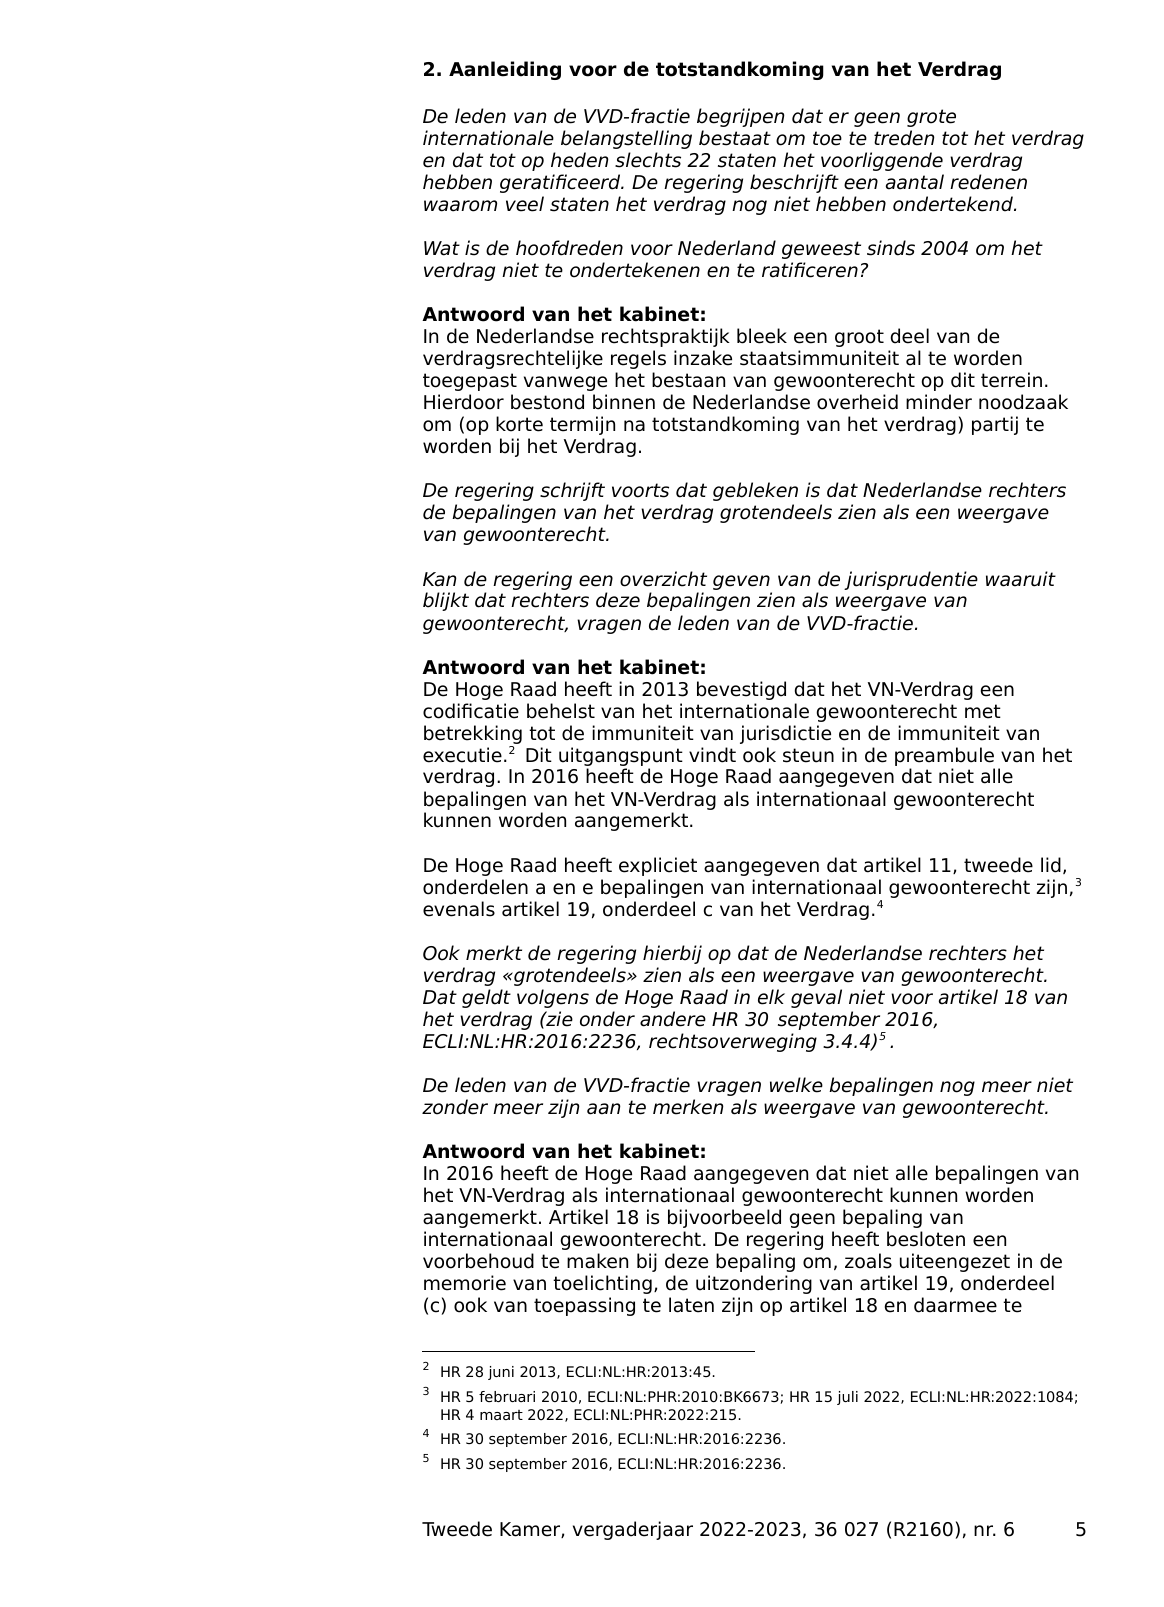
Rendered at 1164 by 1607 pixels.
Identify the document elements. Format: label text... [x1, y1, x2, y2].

text De leden van de VVD-fractie vragen welke bepalingen nog meer niet zonder meer zijn aan te merken als weergave van gewoonterecht. [422, 1075, 1087, 1119]
text HR 5 februari 2010, ECLI:NL:PHR:2010:BK6673; HR 15 juli 2022, ECLI:NL:HR:2022:1084; HR 4 maart 2022, ECLI:NL:PHR:2022:215. [422, 1385, 1087, 1424]
subtitle Antwoord van het kabinet: [422, 304, 1087, 326]
text HR 30 september 2016, ECLI:NL:HR:2016:2236. [422, 1452, 1087, 1474]
text De Hoge Raad heeft in 2013 bevestigd dat het VN-Verdrag een codificatie behelst van het internationale gewoonterecht met betrekking tot de immuniteit van jurisdictie en de immuniteit van executie. Dit uitgangspunt vindt ook steun in de preambule van het verdrag. In 2016 heeft de Hoge Raad aangegeven dat niet alle bepalingen van het VN-Verdrag als internationaal gewoonterecht kunnen worden aangemerkt. [422, 678, 1087, 832]
text HR 30 september 2016, ECLI:NL:HR:2016:2236. [422, 1427, 1087, 1449]
text In de Nederlandse rechtspraktijk bleek een groot deel van de verdragsrechtelijke regels inzake staatsimmuniteit al te worden toegepast vanwege het bestaan van gewoonterecht op dit terrein. Hierdoor bestond binnen de Nederlandse overheid minder noodzaak om (op korte termijn na totstandkoming van het verdrag) partij te worden bij het Verdrag. [422, 326, 1087, 458]
text HR 28 juni 2013, ECLI:NL:HR:2013:45. [422, 1360, 1087, 1382]
text De Hoge Raad heeft expliciet aangegeven dat artikel 11, tweede lid, onderdelen a en e bepalingen van internationaal gewoonterecht zijn, evenals artikel 19, onderdeel c van het Verdrag. [422, 854, 1087, 921]
text De regering schrijft voorts dat gebleken is dat Nederlandse rechters de bepalingen van het verdrag grotendeels zien als een weergave van gewoonterecht. [422, 480, 1087, 546]
text Ook merkt de regering hierbij op dat de Nederlandse rechters het verdrag «grotendeels» zien als een weergave van gewoonterecht. Dat geldt volgens de Hoge Raad in elk geval niet voor artikel 18 van het verdrag (zie onder andere HR 30 september 2016, ECLI:NL:HR:2016:2236, rechtsoverweging 3.4.4). [422, 943, 1087, 1053]
text De leden van de VVD-fractie begrijpen dat er geen grote internationale belangstelling bestaat om toe te treden tot het verdrag en dat tot op heden slechts 22 staten het voorliggende verdrag hebben geratificeerd. De regering beschrijft een aantal redenen waarom veel staten het verdrag nog niet hebben ondertekend. [422, 106, 1087, 216]
text Wat is de hoofdreden voor Nederland geweest sinds 2004 om het verdrag niet te ondertekenen en te ratificeren? [422, 238, 1087, 282]
subtitle Antwoord van het kabinet: [422, 1141, 1087, 1163]
text Kan de regering een overzicht geven van de jurisprudentie waaruit blijkt dat rechters deze bepalingen zien als weergave van gewoonterecht, vragen de leden van de VVD-fractie. [422, 568, 1087, 634]
subtitle Antwoord van het kabinet: [422, 657, 1087, 678]
subtitle 2. Aanleiding voor de totstandkoming van het Verdrag [422, 59, 1087, 81]
text In 2016 heeft de Hoge Raad aangegeven dat niet alle bepalingen van het VN-Verdrag als internationaal gewoonterecht kunnen worden aangemerkt. Artikel 18 is bijvoorbeeld geen bepaling van internationaal gewoonterecht. De regering heeft besloten een voorbehoud te maken bij deze bepaling om, zoals uiteengezet in de memorie van toelichting, de uitzondering van artikel 19, onderdeel (c) ook van toepassing te laten zijn op artikel 18 en daarmee te [422, 1163, 1087, 1317]
